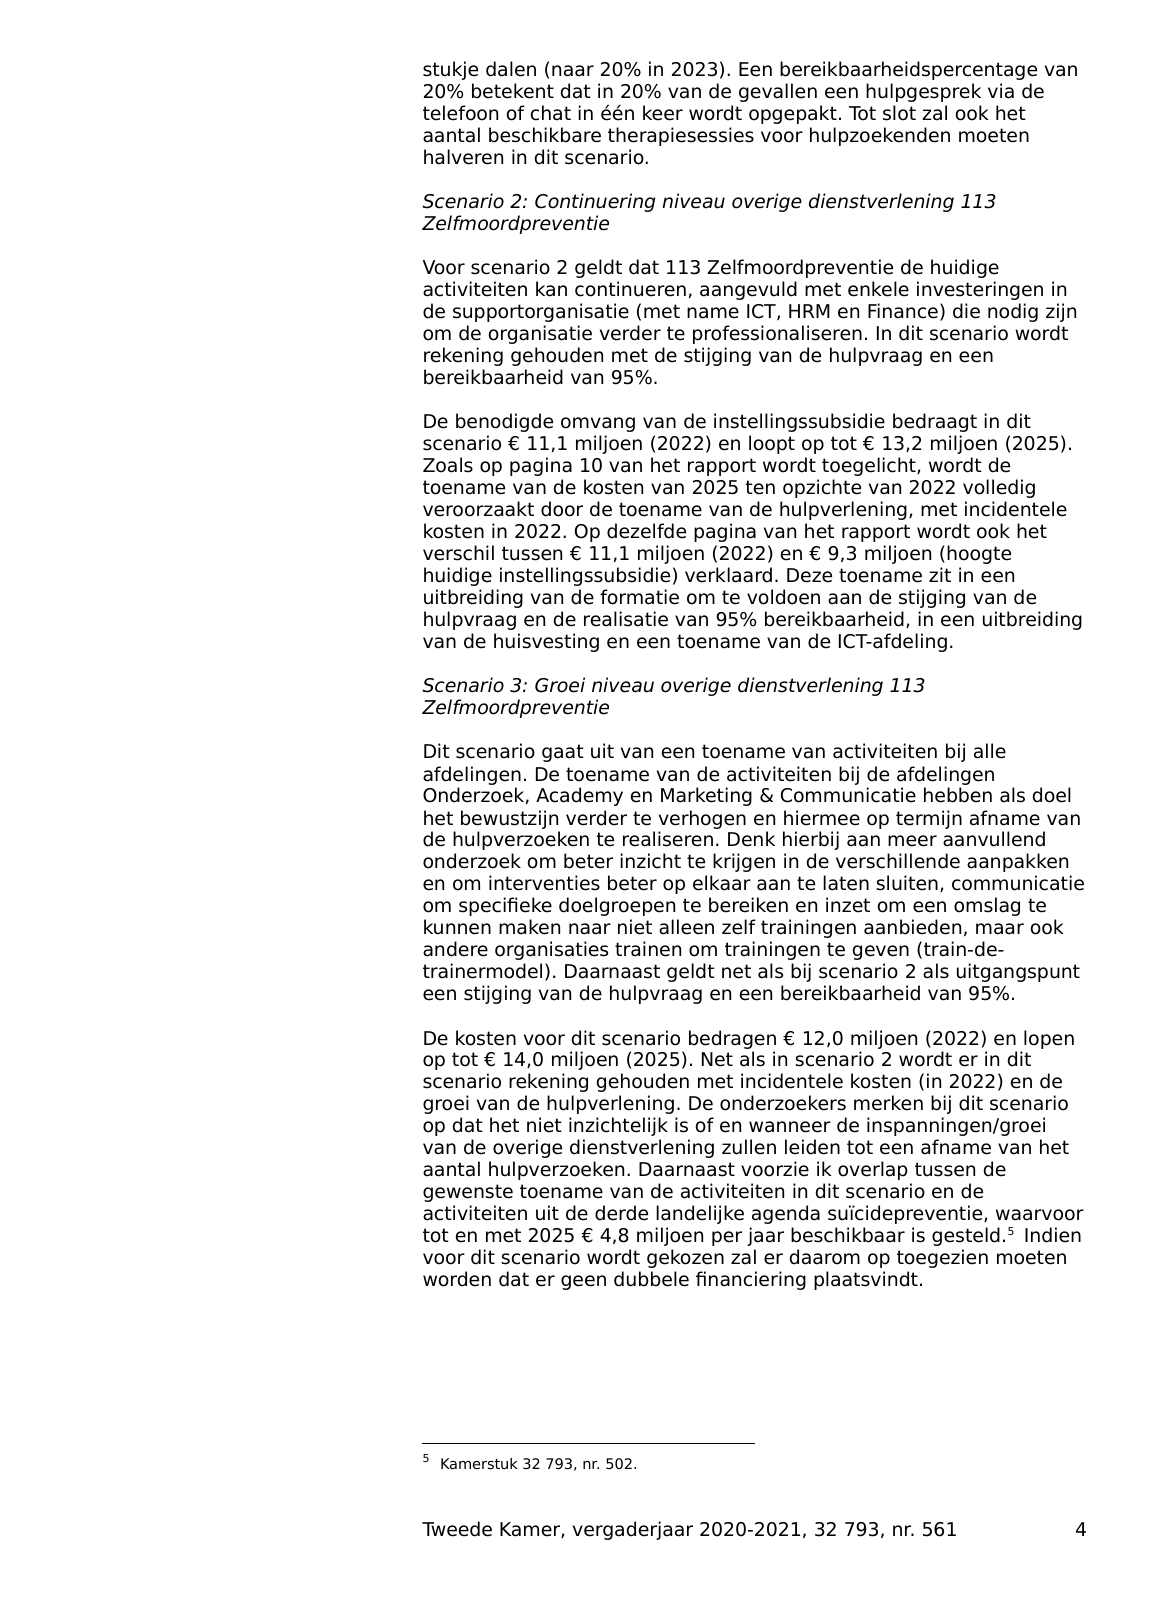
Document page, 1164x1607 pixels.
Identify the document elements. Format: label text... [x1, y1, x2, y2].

text Voor scenario 2 geldt dat 113 Zelfmoordpreventie de huidige activiteiten kan continueren, aangevuld met enkele investeringen in de supportorganisatie (met name ICT, HRM en Finance) die nodig zijn om de organisatie verder te professionaliseren. In dit scenario wordt rekening gehouden met de stijging van de hulpvraag en een bereikbaarheid van 95%. [422, 257, 1087, 389]
subtitle Scenario 2: Continuering niveau overige dienstverlening 113 Zelfmoordpreventie [422, 191, 1087, 235]
subtitle Scenario 3: Groei niveau overige dienstverlening 113 Zelfmoordpreventie [422, 675, 1087, 719]
text De kosten voor dit scenario bedragen € 12,0 miljoen (2022) en lopen op tot € 14,0 miljoen (2025). Net als in scenario 2 wordt er in dit scenario rekening gehouden met incidentele kosten (in 2022) en de groei van de hulpverlening. De onderzoekers merken bij dit scenario op dat het niet inzichtelijk is of en wanneer de inspanningen/groei van de overige dienstverlening zullen leiden tot een afname van het aantal hulpverzoeken. Daarnaast voorzie ik overlap tussen de gewenste toename van de activiteiten in dit scenario en de activiteiten uit de derde landelijke agenda suïcidepreventie, waarvoor tot en met 2025 € 4,8 miljoen per jaar beschikbaar is gesteld. Indien voor dit scenario wordt gekozen zal er daarom op toegezien moeten worden dat er geen dubbele financiering plaatsvindt. [422, 1027, 1087, 1291]
text stukje dalen (naar 20% in 2023). Een bereikbaarheidspercentage van 20% betekent dat in 20% van de gevallen een hulpgesprek via de telefoon of chat in één keer wordt opgepakt. Tot slot zal ook het aantal beschikbare therapiesessies voor hulpzoekenden moeten halveren in dit scenario. [422, 59, 1087, 169]
text Kamerstuk 32 793, nr. 502. [422, 1452, 1087, 1474]
text Dit scenario gaat uit van een toename van activiteiten bij alle afdelingen. De toename van de activiteiten bij de afdelingen Onderzoek, Academy en Marketing & Communicatie hebben als doel het bewustzijn verder te verhogen en hiermee op termijn afname van de hulpverzoeken te realiseren. Denk hierbij aan meer aanvullend onderzoek om beter inzicht te krijgen in de verschillende aanpakken en om interventies beter op elkaar aan te laten sluiten, communicatie om specifieke doelgroepen te bereiken en inzet om een omslag te kunnen maken naar niet alleen zelf trainingen aanbieden, maar ook andere organisaties trainen om trainingen te geven (train-de-trainermodel). Daarnaast geldt net als bij scenario 2 als uitgangspunt een stijging van de hulpvraag en een bereikbaarheid van 95%. [422, 741, 1087, 1005]
text De benodigde omvang van de instellingssubsidie bedraagt in dit scenario € 11,1 miljoen (2022) en loopt op tot € 13,2 miljoen (2025). Zoals op pagina 10 van het rapport wordt toegelicht, wordt de toename van de kosten van 2025 ten opzichte van 2022 volledig veroorzaakt door de toename van de hulpverlening, met incidentele kosten in 2022. Op dezelfde pagina van het rapport wordt ook het verschil tussen € 11,1 miljoen (2022) en € 9,3 miljoen (hoogte huidige instellingssubsidie) verklaard. Deze toename zit in een uitbreiding van de formatie om te voldoen aan de stijging van de hulpvraag en de realisatie van 95% bereikbaarheid, in een uitbreiding van de huisvesting en een toename van de ICT-afdeling. [422, 411, 1087, 653]
